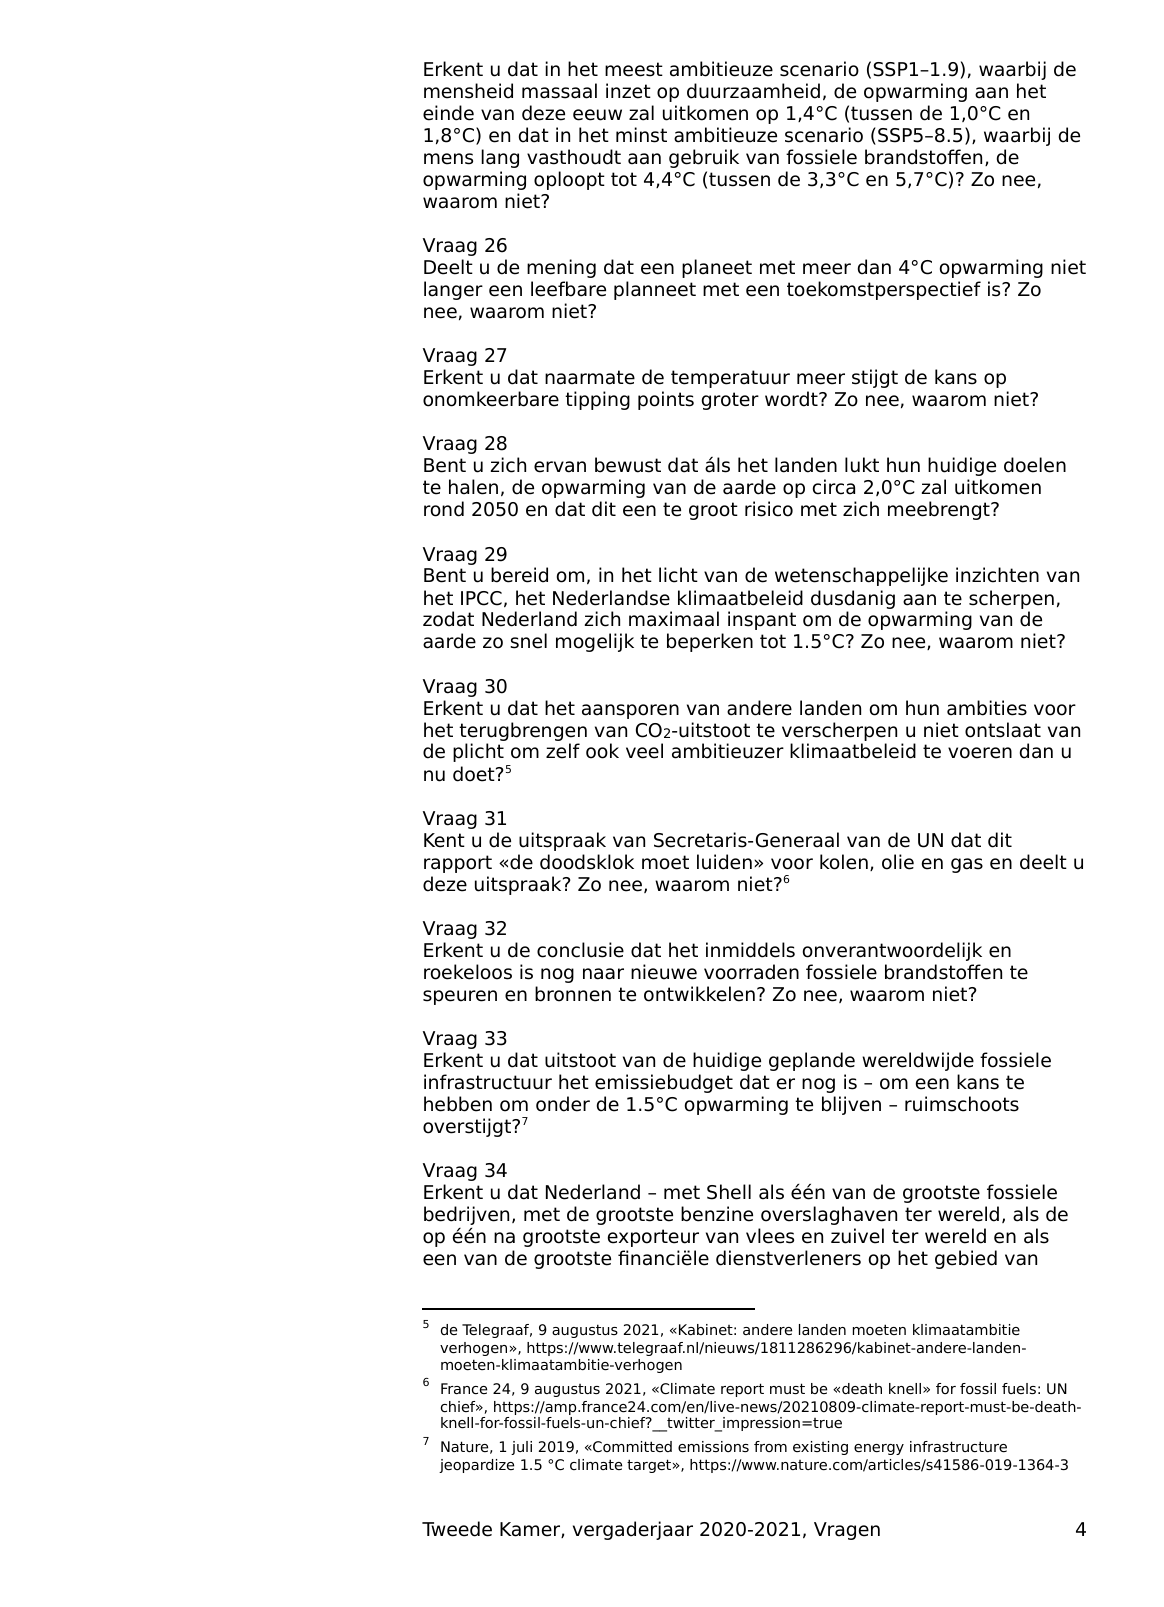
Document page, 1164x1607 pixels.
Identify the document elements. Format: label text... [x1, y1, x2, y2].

text Vraag 27 [422, 345, 1087, 367]
text Vraag 30 [422, 676, 1087, 697]
text Erkent u dat in het meest ambitieuze scenario (SSP1–1.9), waarbij de mensheid massaal inzet op duurzaamheid, de opwarming aan het einde van deze eeuw zal uitkomen op 1,4°C (tussen de 1,0°C en 1,8°C) en dat in het minst ambitieuze scenario (SSP5–8.5), waarbij de mens lang vasthoudt aan gebruik van fossiele brandstoffen, de opwarming oploopt tot 4,4°C (tussen de 3,3°C en 5,7°C)? Zo nee, waarom niet? [422, 59, 1087, 213]
text Vraag 28 [422, 433, 1087, 455]
text Erkent u dat het aansporen van andere landen om hun ambities voor het terugbrengen van CO2-uitstoot te verscherpen u niet ontslaat van de plicht om zelf ook veel ambitieuzer klimaatbeleid te voeren dan u nu doet? [422, 697, 1087, 785]
text Vraag 26 [422, 235, 1087, 257]
text France 24, 9 augustus 2021, «Climate report must be «death knell» for fossil fuels: UN chief», https://amp.france24.com/en/live-news/20210809-climate-report-must-be-death-knell-for-fossil-fuels-un-chief?__twitter_impression=true [422, 1377, 1087, 1432]
text Bent u bereid om, in het licht van de wetenschappelijke inzichten van het IPCC, het Nederlandse klimaatbeleid dusdanig aan te scherpen, zodat Nederland zich maximaal inspant om de opwarming van de aarde zo snel mogelijk te beperken tot 1.5°C? Zo nee, waarom niet? [422, 565, 1087, 653]
text Bent u zich ervan bewust dat áls het landen lukt hun huidige doelen te halen, de opwarming van de aarde op circa 2,0°C zal uitkomen rond 2050 en dat dit een te groot risico met zich meebrengt? [422, 455, 1087, 521]
text Vraag 31 [422, 808, 1087, 829]
text de Telegraaf, 9 augustus 2021, «Kabinet: andere landen moeten klimaatambitie verhogen», https://www.telegraaf.nl/nieuws/1811286296/kabinet-andere-landen-moeten-klimaatambitie-verhogen [422, 1318, 1087, 1374]
text Kent u de uitspraak van Secretaris-Generaal van de UN dat dit rapport «de doodsklok moet luiden» voor kolen, olie en gas en deelt u deze uitspraak? Zo nee, waarom niet? [422, 829, 1087, 896]
text Vraag 33 [422, 1028, 1087, 1050]
text Deelt u de mening dat een planeet met meer dan 4°C opwarming niet langer een leefbare planneet met een toekomstperspectief is? Zo nee, waarom niet? [422, 257, 1087, 323]
text Erkent u de conclusie dat het inmiddels onverantwoordelijk en roekeloos is nog naar nieuwe voorraden fossiele brandstoffen te speuren en bronnen te ontwikkelen? Zo nee, waarom niet? [422, 940, 1087, 1006]
text Nature, 1 juli 2019, «Committed emissions from existing energy infrastructure jeopardize 1.5 °C climate target», https://www.nature.com/articles/s41586-019-1364-3 [422, 1435, 1087, 1474]
text Erkent u dat naarmate de temperatuur meer stijgt de kans op onomkeerbare tipping points groter wordt? Zo nee, waarom niet? [422, 367, 1087, 411]
text Erkent u dat Nederland – met Shell als één van de grootste fossiele bedrijven, met de grootste benzine overslaghaven ter wereld, als de op één na grootste exporteur van vlees en zuivel ter wereld en als een van de grootste financiële dienstverleners op het gebied van [422, 1182, 1087, 1270]
text Erkent u dat uitstoot van de huidige geplande wereldwijde fossiele infrastructuur het emissiebudget dat er nog is – om een kans te hebben om onder de 1.5°C opwarming te blijven – ruimschoots overstijgt? [422, 1050, 1087, 1138]
text Vraag 32 [422, 918, 1087, 940]
text Vraag 34 [422, 1160, 1087, 1182]
text Vraag 29 [422, 543, 1087, 565]
